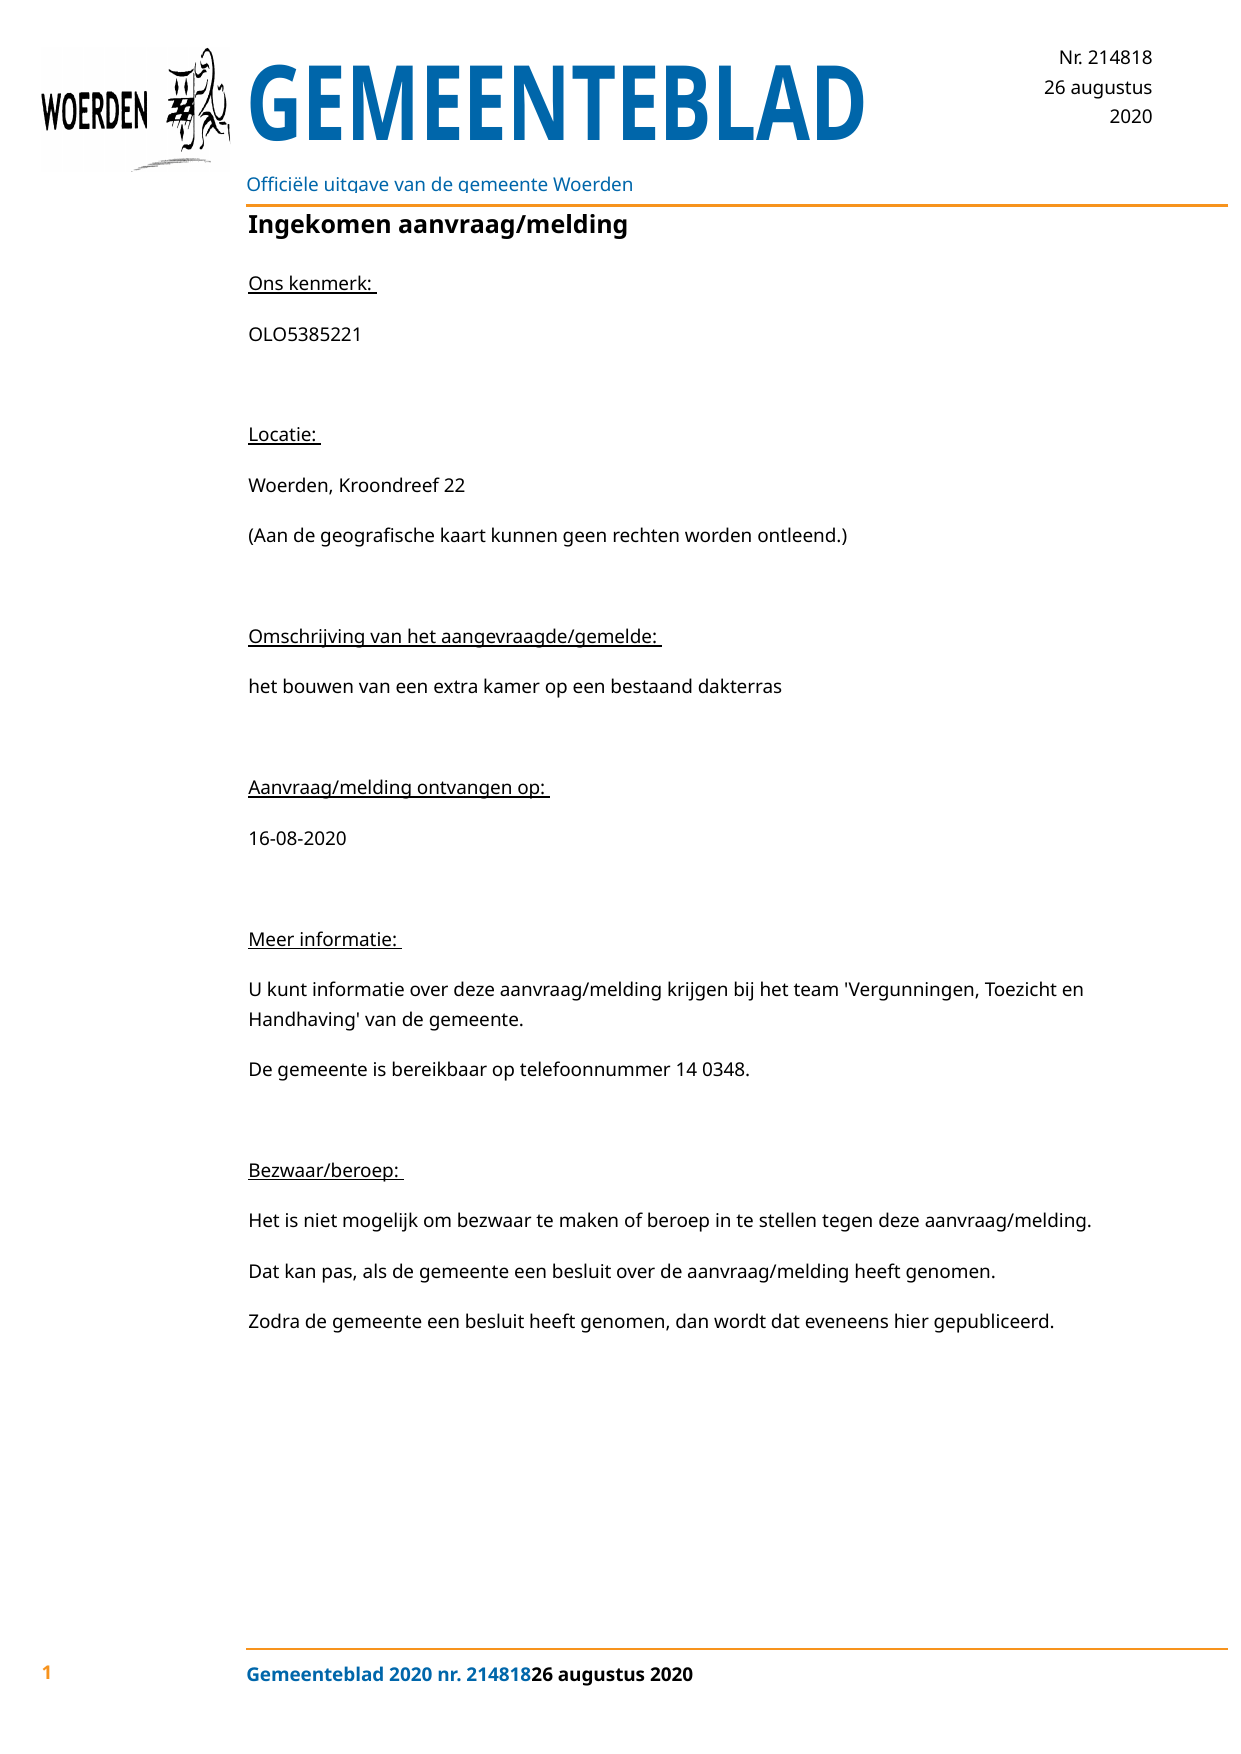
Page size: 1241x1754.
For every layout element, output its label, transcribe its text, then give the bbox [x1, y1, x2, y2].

text OLO5385221 [248, 321, 1152, 346]
text Het is niet mogelijk om bezwaar te maken of beroep in te stellen tegen deze aanvraag/melding. [248, 1207, 1152, 1233]
text Dat kan pas, als de gemeente een besluit over de aanvraag/melding heeft genomen. [248, 1258, 1152, 1283]
text De gemeente is bereikbaar op telefoonnummer 14 0348. [248, 1056, 1152, 1082]
text (Aan de geografische kaart kunnen geen rechten worden ontleend.) [248, 522, 1152, 548]
picture [41, 47, 231, 172]
text Meer informatie: [248, 926, 1152, 951]
text Aanvraag/melding ontvangen op: [248, 774, 1152, 800]
text U kunt informatie over deze aanvraag/melding krijgen bij het team 'Vergunningen, Toezicht en Handhaving' van de gemeente. [248, 976, 1152, 1031]
text Ingekomen aanvraag/melding [248, 207, 1152, 241]
text Ons kenmerk: [248, 270, 1152, 296]
text het bouwen van een extra kamer op een bestaand dakterras [248, 674, 1152, 699]
text Bezwaar/beroep: [248, 1157, 1152, 1183]
text Woerden, Kroondreef 22 [248, 472, 1152, 498]
text Locatie: [248, 422, 1152, 447]
text 16-08-2020 [248, 825, 1152, 851]
text Zodra de gemeente een besluit heeft genomen, dan wordt dat eveneens hier gepubliceerd. [248, 1308, 1152, 1334]
text Omschrijving van het aangevraagde/gemelde: [248, 623, 1152, 649]
